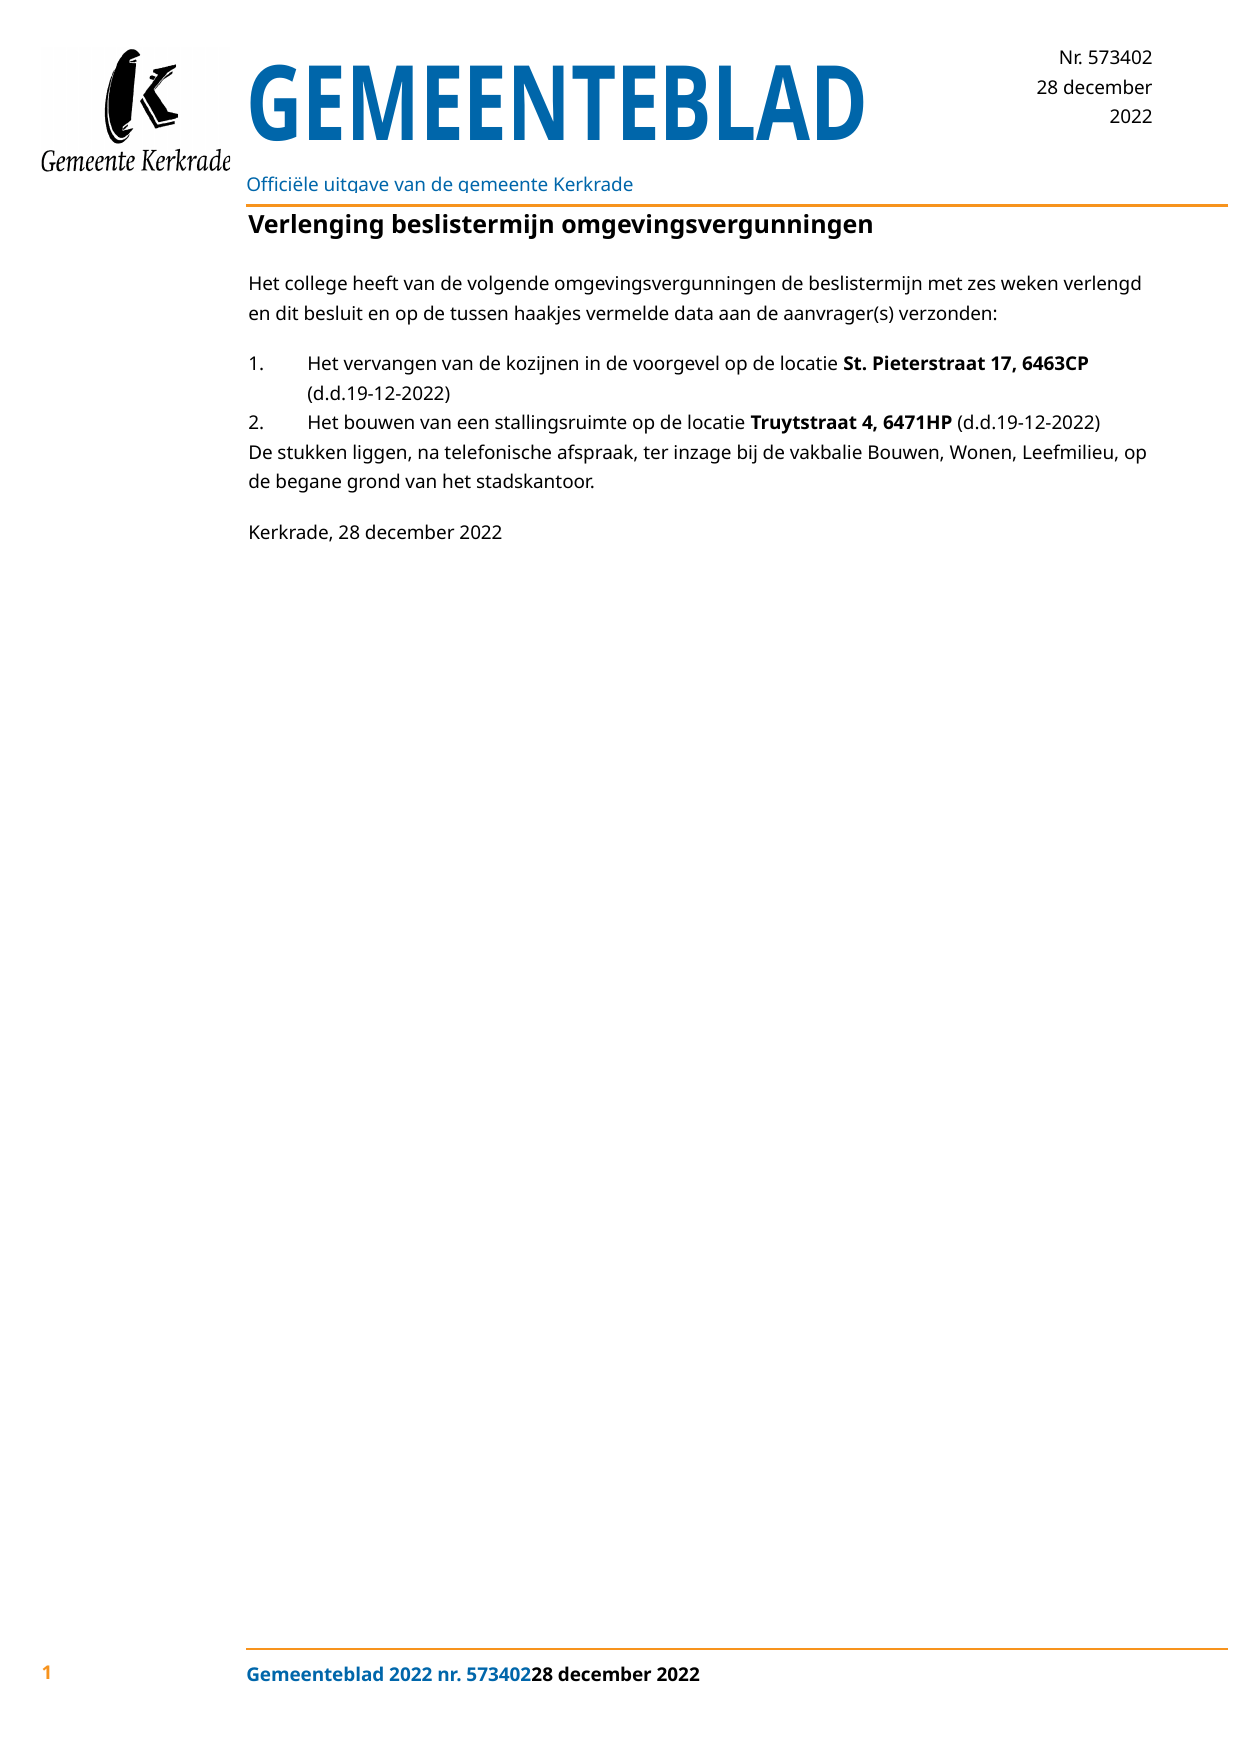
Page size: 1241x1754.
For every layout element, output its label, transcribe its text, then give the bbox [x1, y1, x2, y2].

picture [41, 47, 231, 172]
text Verlenging beslistermijn omgevingsvergunningen [248, 207, 1152, 241]
list Het vervangen van de kozijnen in de voorgevel op de locatie St. Pieterstraat 17, 6463CP (d.d.19-12-2022) [248, 350, 1152, 406]
text De stukken liggen, na telefonische afspraak, ter inzage bij de vakbalie Bouwen, Wonen, Leefmilieu, op de begane grond van het stadskantoor. [248, 439, 1152, 494]
text Kerkrade, 28 december 2022 [248, 519, 1152, 545]
text Het college heeft van de volgende omgevingsvergunningen de beslistermijn met zes weken verlengd en dit besluit en op de tussen haakjes vermelde data aan de aanvrager(s) verzonden: [248, 270, 1152, 326]
list Het bouwen van een stallingsruimte op de locatie Truytstraat 4, 6471HP (d.d.19-12-2022) [248, 409, 1152, 435]
